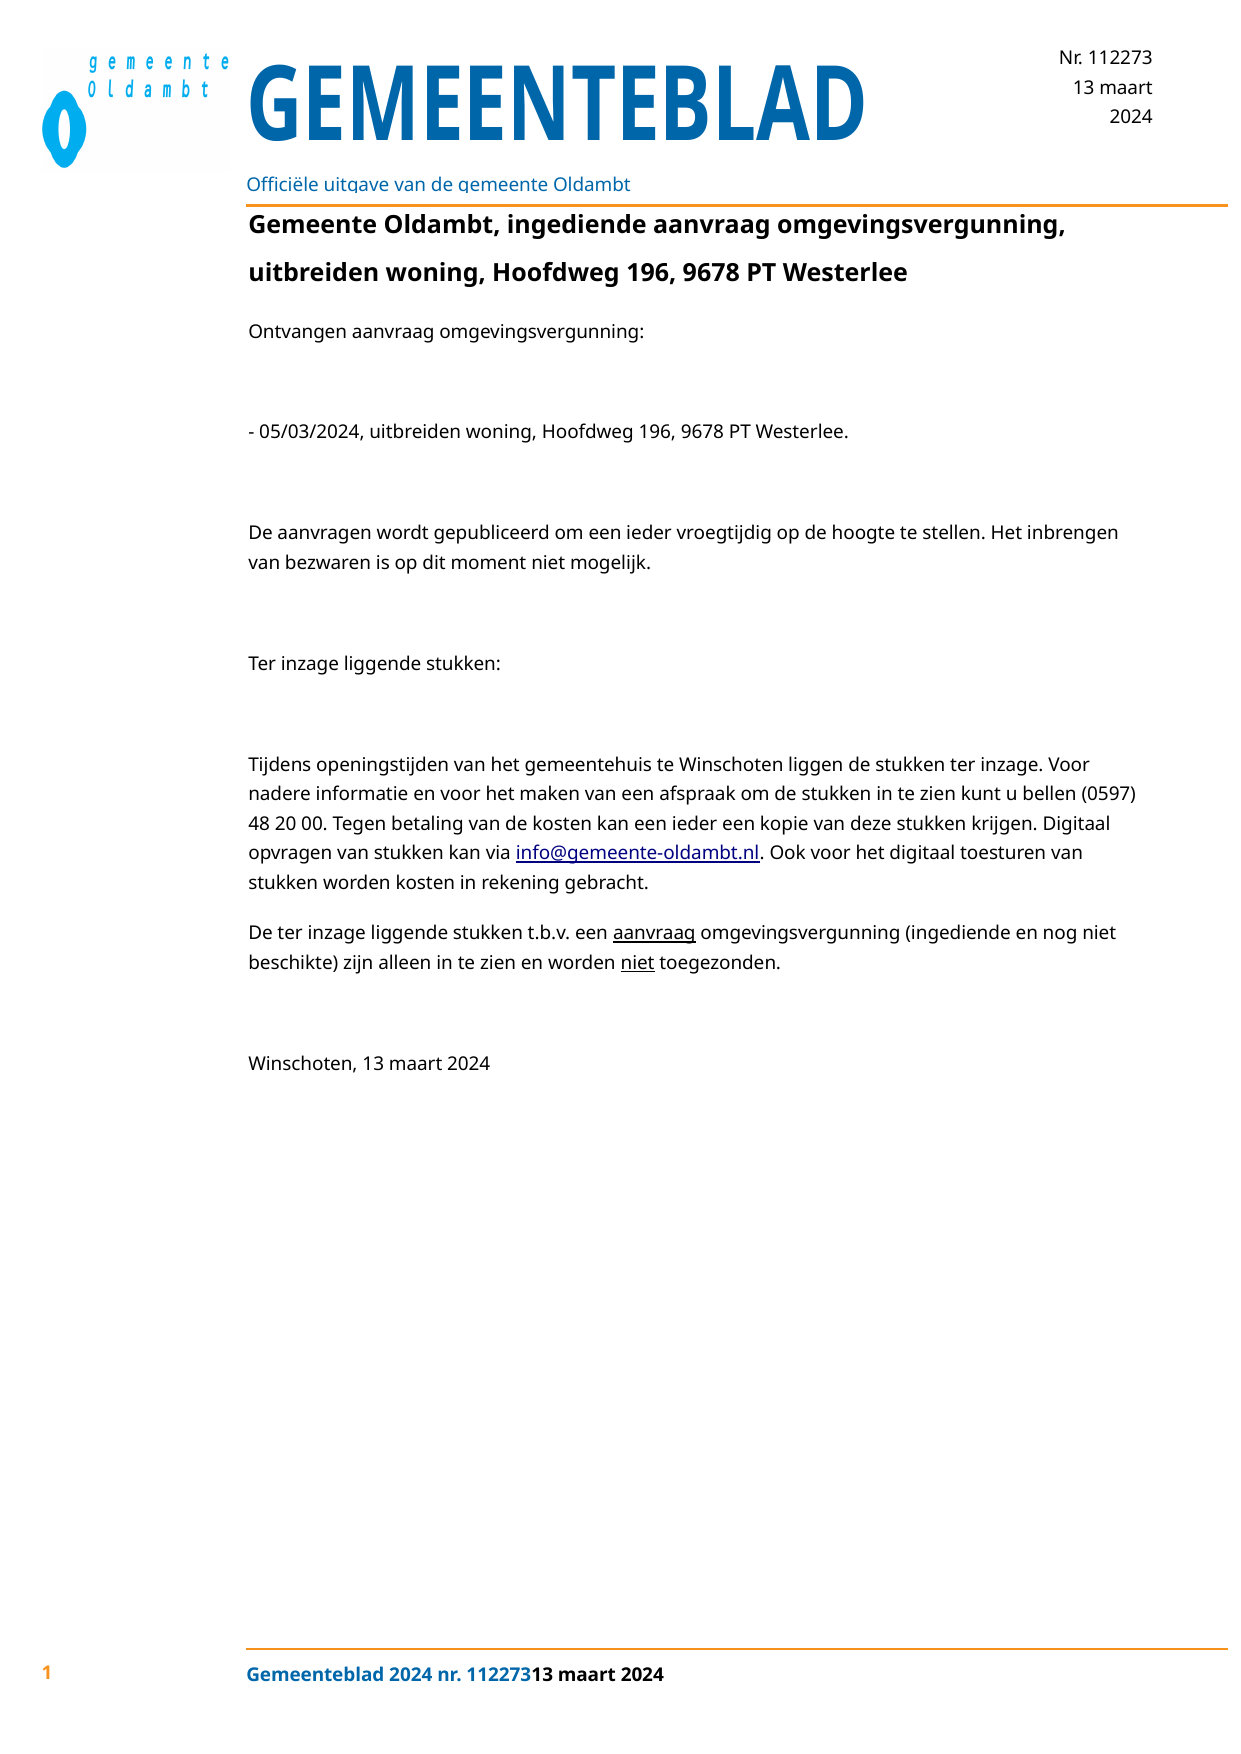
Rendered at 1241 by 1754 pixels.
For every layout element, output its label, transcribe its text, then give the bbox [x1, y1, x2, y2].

text - 05/03/2024, uitbreiden woning, Hoofdweg 196, 9678 PT Westerlee. [248, 419, 1152, 444]
text Ter inzage liggende stukken: [248, 650, 1152, 676]
text De ter inzage liggende stukken t.b.v. een aanvraag omgevingsvergunning (ingediende en nog niet beschikte) zijn alleen in te zien en worden niet toegezonden. [248, 919, 1152, 975]
text De aanvragen wordt gepubliceerd om een ieder vroegtijdig op de hoogte te stellen. Het inbrengen van bezwaren is op dit moment niet mogelijk. [248, 519, 1152, 575]
text Winschoten, 13 maart 2024 [248, 1050, 1152, 1076]
picture [41, 47, 231, 172]
text Ontvangen aanvraag omgevingsvergunning: [248, 318, 1152, 344]
text Tijdens openingstijden van het gemeentehuis te Winschoten liggen de stukken ter inzage. Voor nadere informatie en voor het maken van een afspraak om de stukken in te zien kunt u bellen (0597) 48 20 00. Tegen betaling van de kosten kan een ieder een kopie van deze stukken krijgen. Digitaal opvragen van stukken kan via info@gemeente-oldambt.nl. Ook voor het digitaal toesturen van stukken worden kosten in rekening gebracht. [248, 751, 1152, 895]
text Gemeente Oldambt, ingediende aanvraag omgevingsvergunning, uitbreiden woning, Hoofdweg 196, 9678 PT Westerlee [248, 207, 1152, 288]
